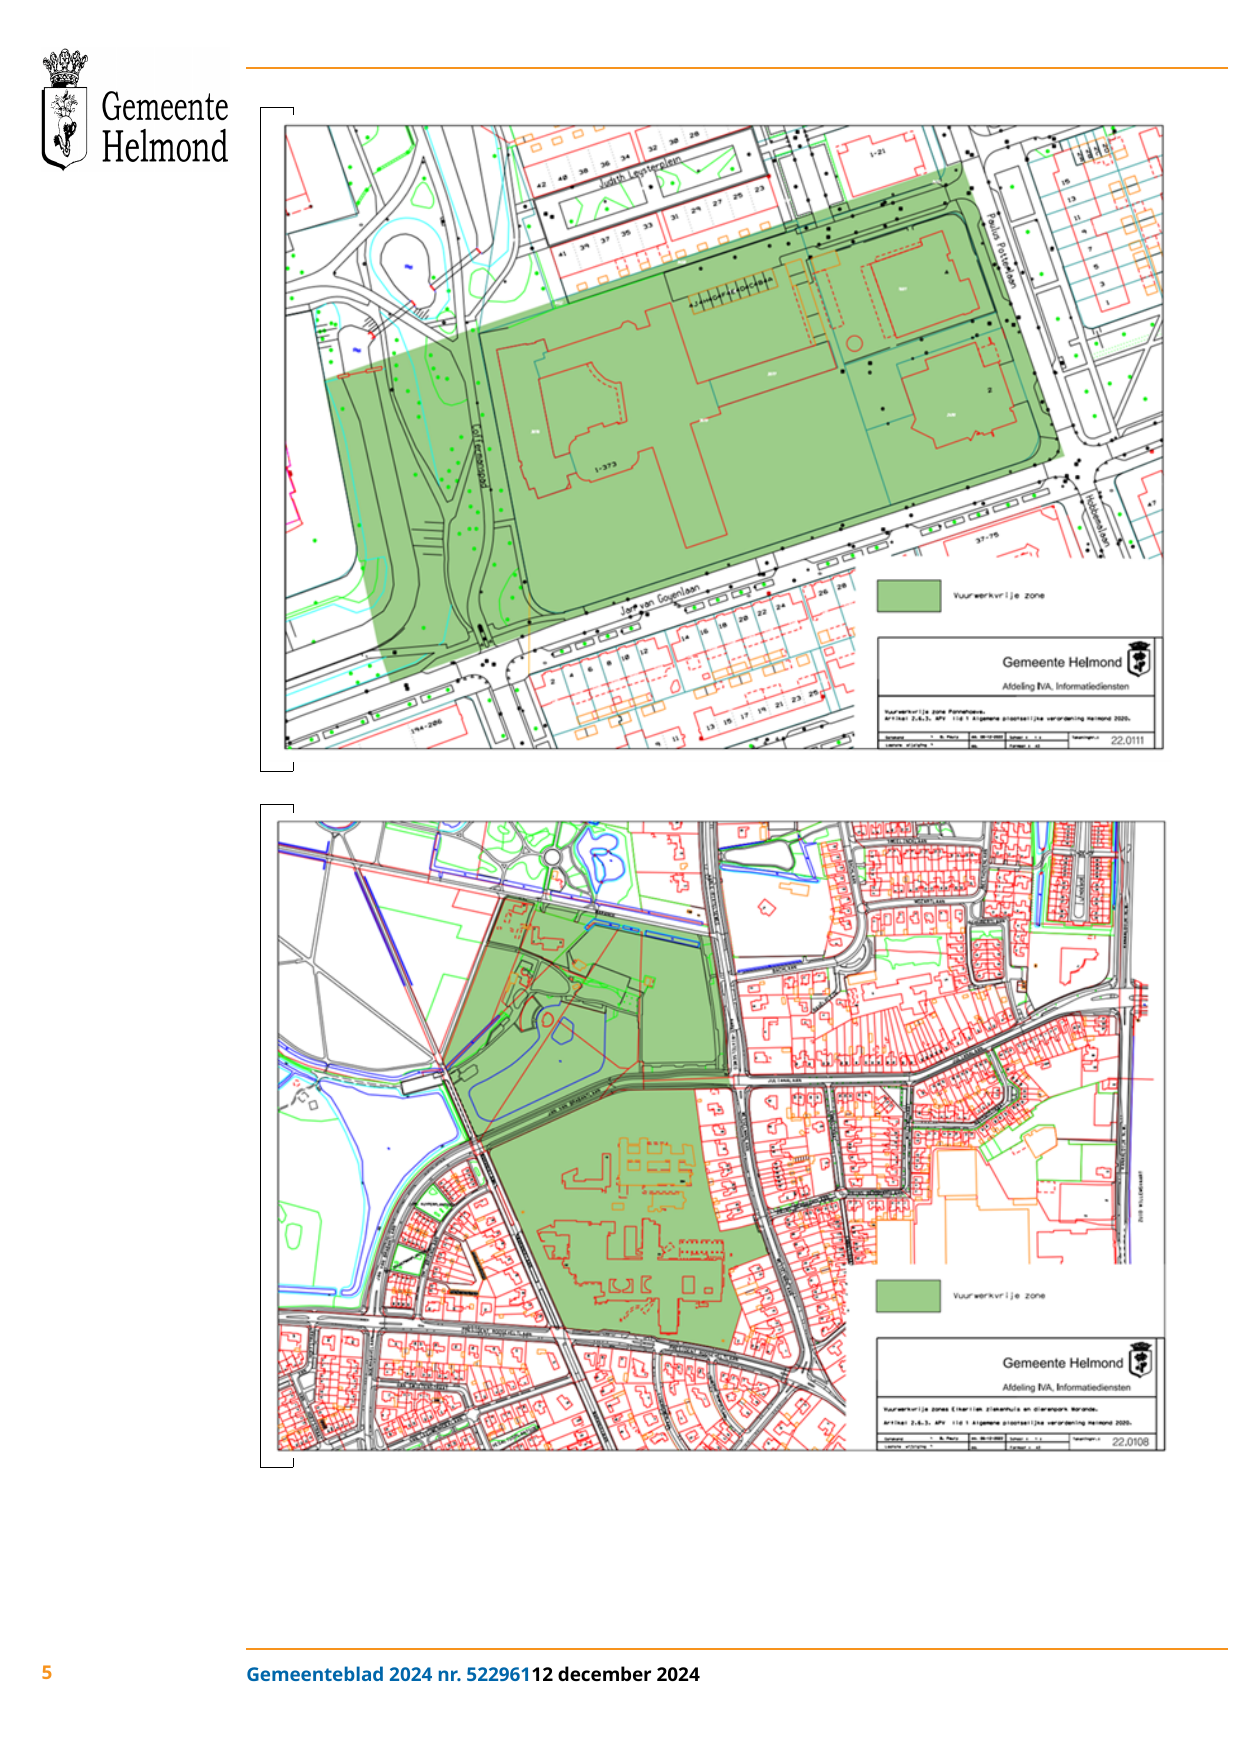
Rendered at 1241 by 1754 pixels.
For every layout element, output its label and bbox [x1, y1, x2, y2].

picture [41, 47, 231, 172]
picture [268, 813, 1173, 1458]
picture [268, 115, 1173, 762]
